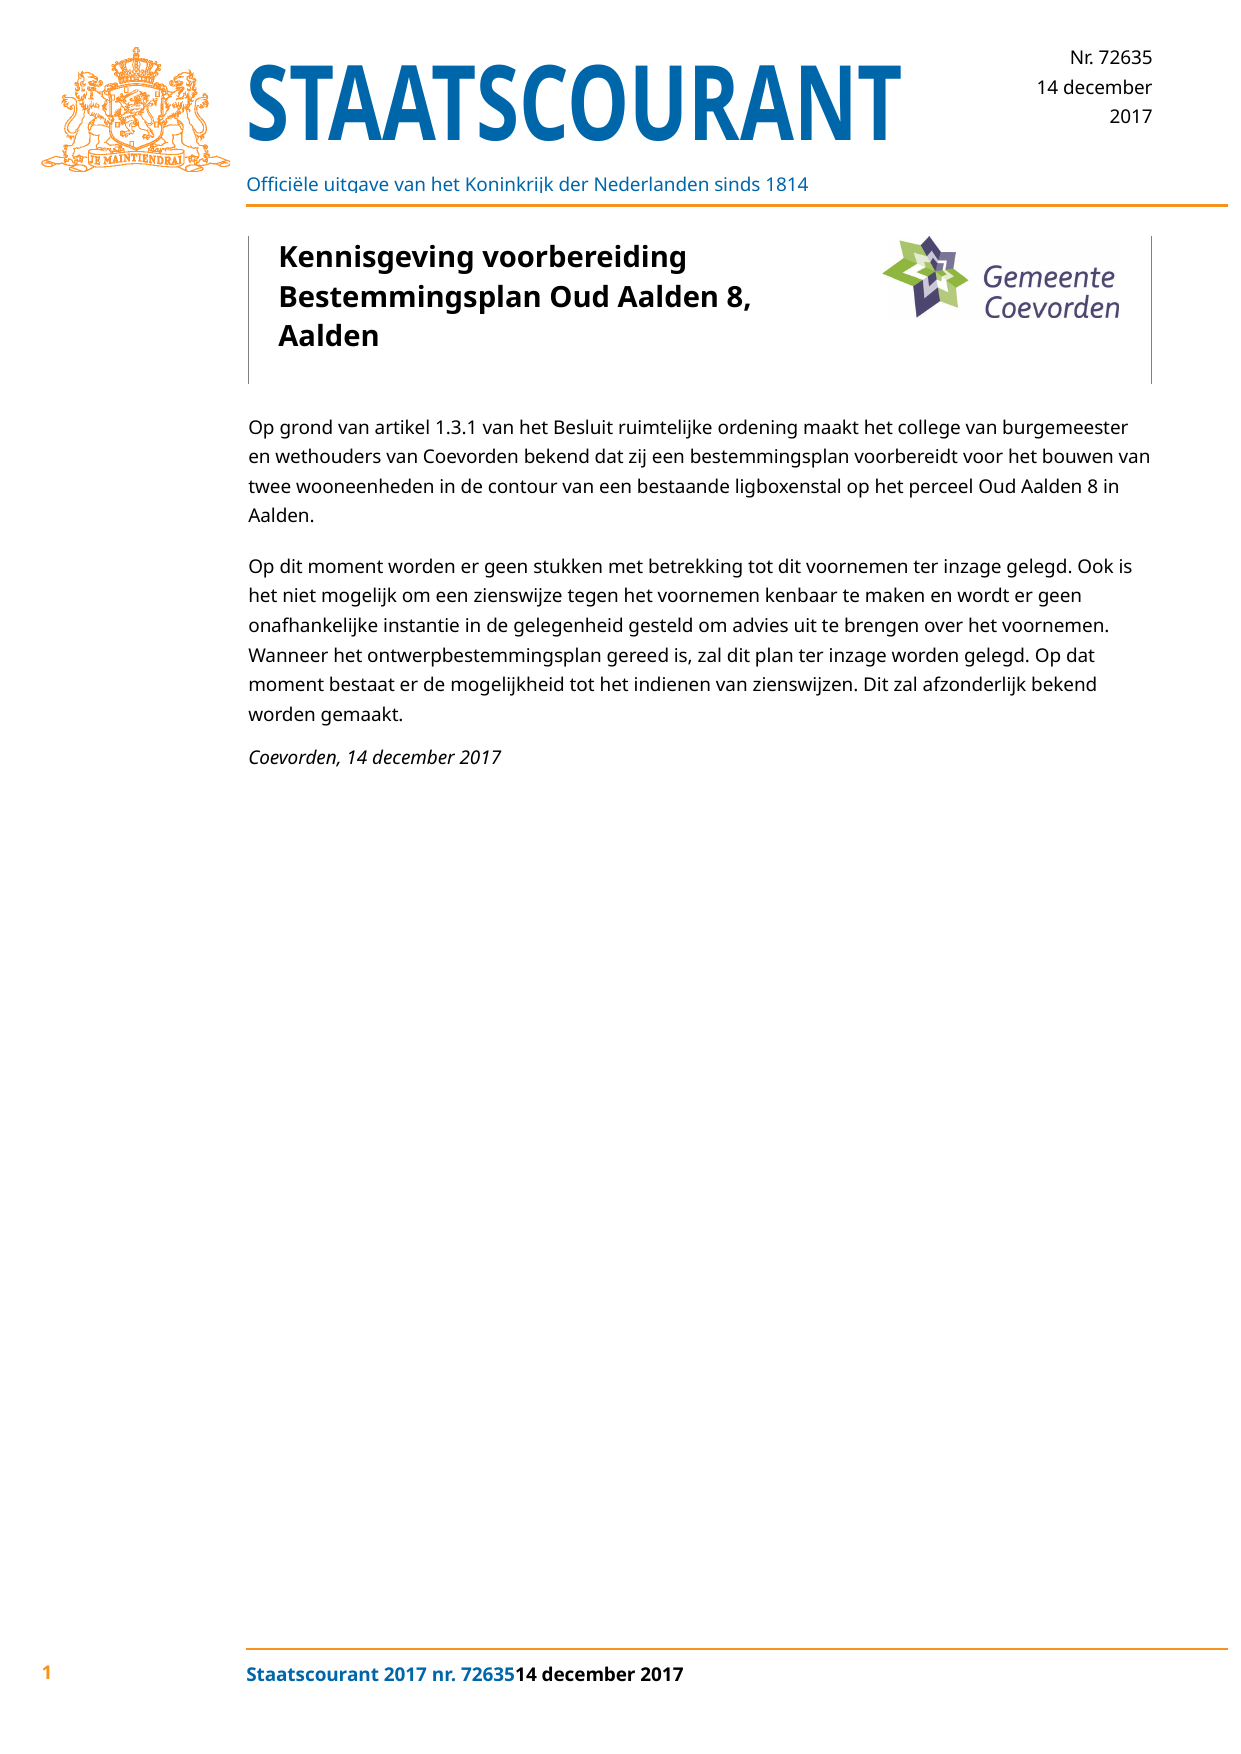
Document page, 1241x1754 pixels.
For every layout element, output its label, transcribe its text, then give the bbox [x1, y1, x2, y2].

text Coevorden, 14 december 2017 [248, 744, 1152, 770]
text Op grond van artikel 1.3.1 van het Besluit ruimtelijke ordening maakt het college van burgemeester en wethouders van Coevorden bekend dat zij een bestemmingsplan voorbereidt voor het bouwen van twee wooneenheden in de contour van een bestaande ligboxenstal op het perceel Oud Aalden 8 in Aalden. [248, 414, 1152, 528]
text Op dit moment worden er geen stukken met betrekking tot dit voornemen ter inzage gelegd. Ook is het niet mogelijk om een zienswijze tegen het voornemen kenbaar te maken en wordt er geen onafhankelijke instantie in de gelegenheid gesteld om advies uit te brengen over het voornemen. Wanneer het ontwerpbestemmingsplan gereed is, zal dit plan ter inzage worden gelegd. Op dat moment bestaat er de mogelijkheid tot het indienen van zienswijzen. Dit zal afzonderlijk bekend worden gemaakt. [248, 553, 1152, 727]
table_header Kennisgeving voorbereiding Bestemmingsplan Oud Aalden 8, Aalden [249, 236, 850, 384]
picture [41, 47, 231, 172]
table_header [850, 236, 1151, 384]
picture [882, 236, 1119, 318]
